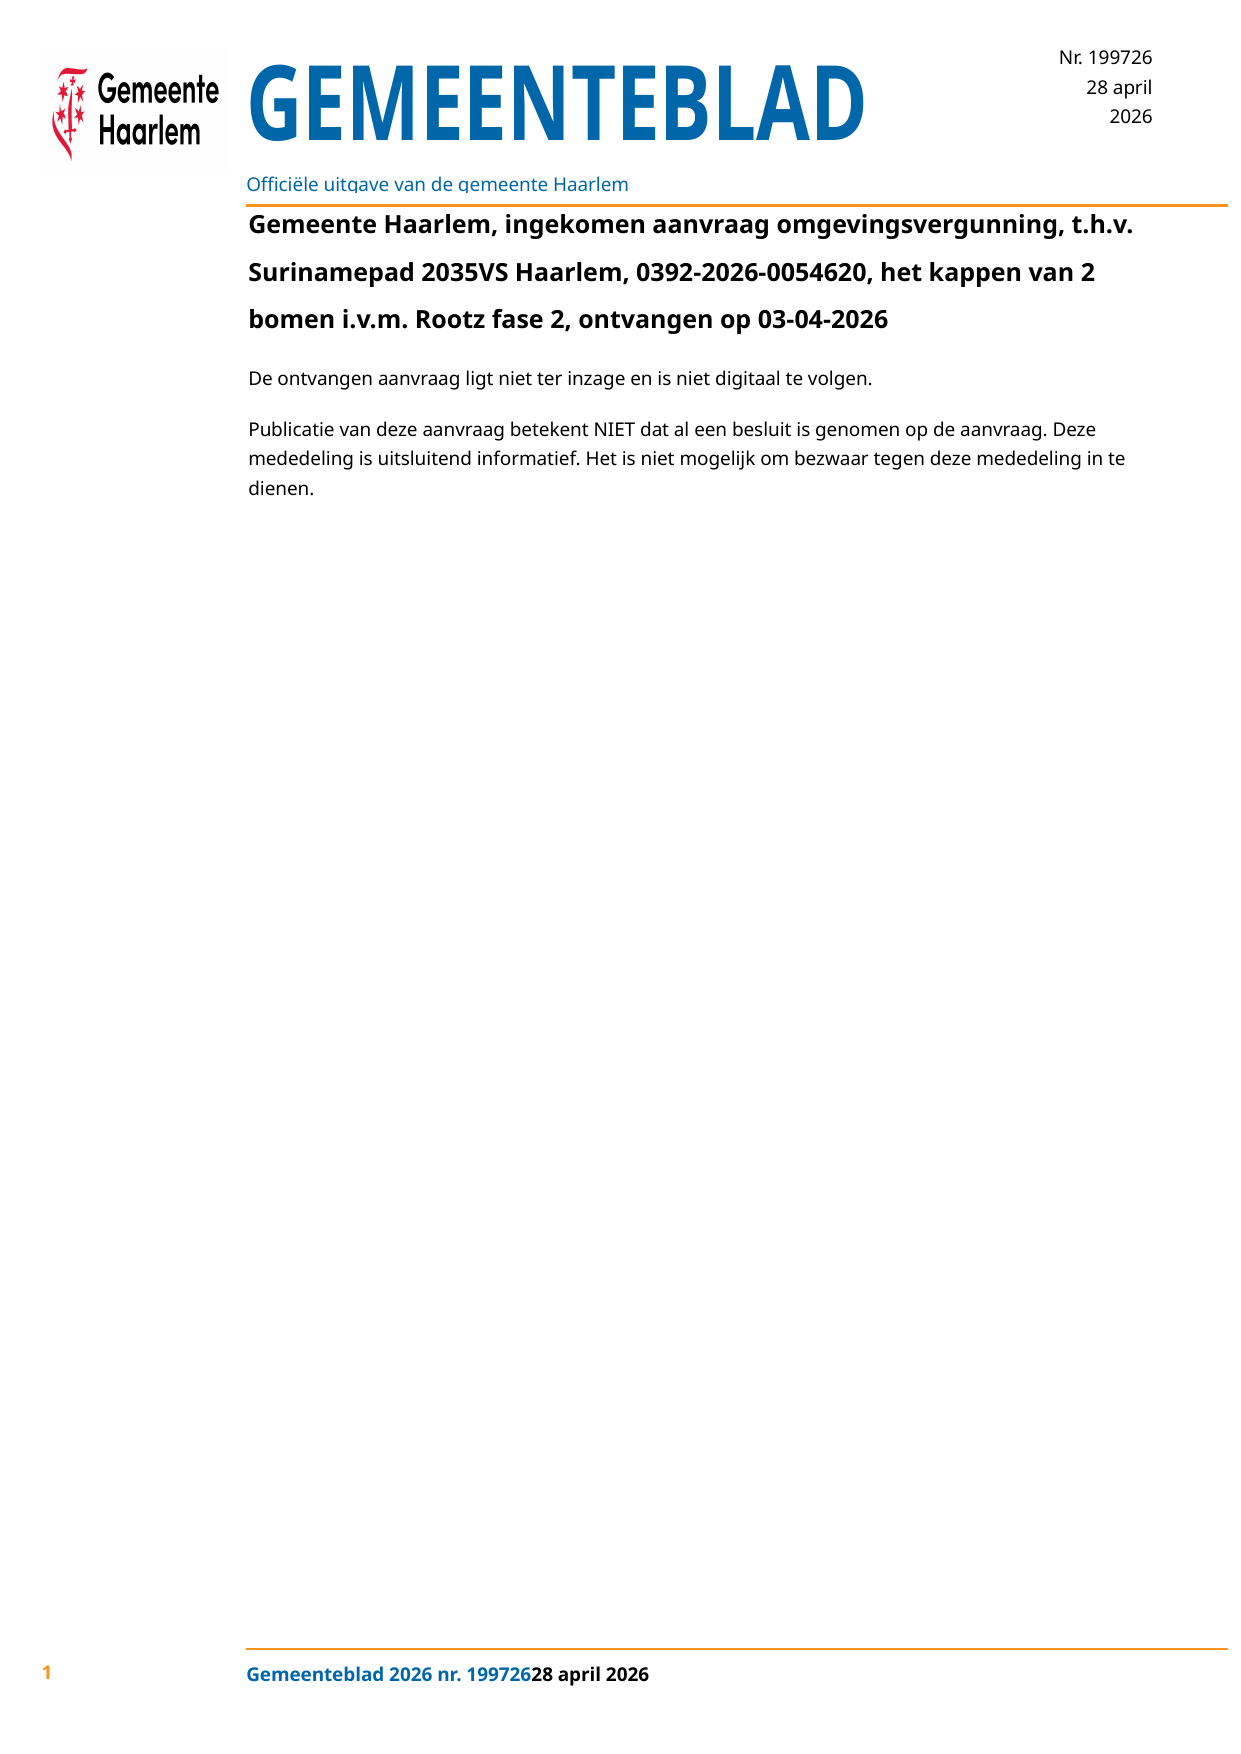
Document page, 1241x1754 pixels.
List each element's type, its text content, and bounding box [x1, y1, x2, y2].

text De ontvangen aanvraag ligt niet ter inzage en is niet digitaal te volgen. [248, 366, 1152, 391]
text Gemeente Haarlem, ingekomen aanvraag omgevingsvergunning, t.h.v. Surinamepad 2035VS Haarlem, 0392-2026-0054620, het kappen van 2 bomen i.v.m. Rootz fase 2, ontvangen op 03-04-2026 [248, 207, 1152, 336]
text Publicatie van deze aanvraag betekent NIET dat al een besluit is genomen op de aanvraag. Deze mededeling is uitsluitend informatief. Het is niet mogelijk om bezwaar tegen deze mededeling in te dienen. [248, 416, 1152, 501]
picture [41, 47, 231, 172]
